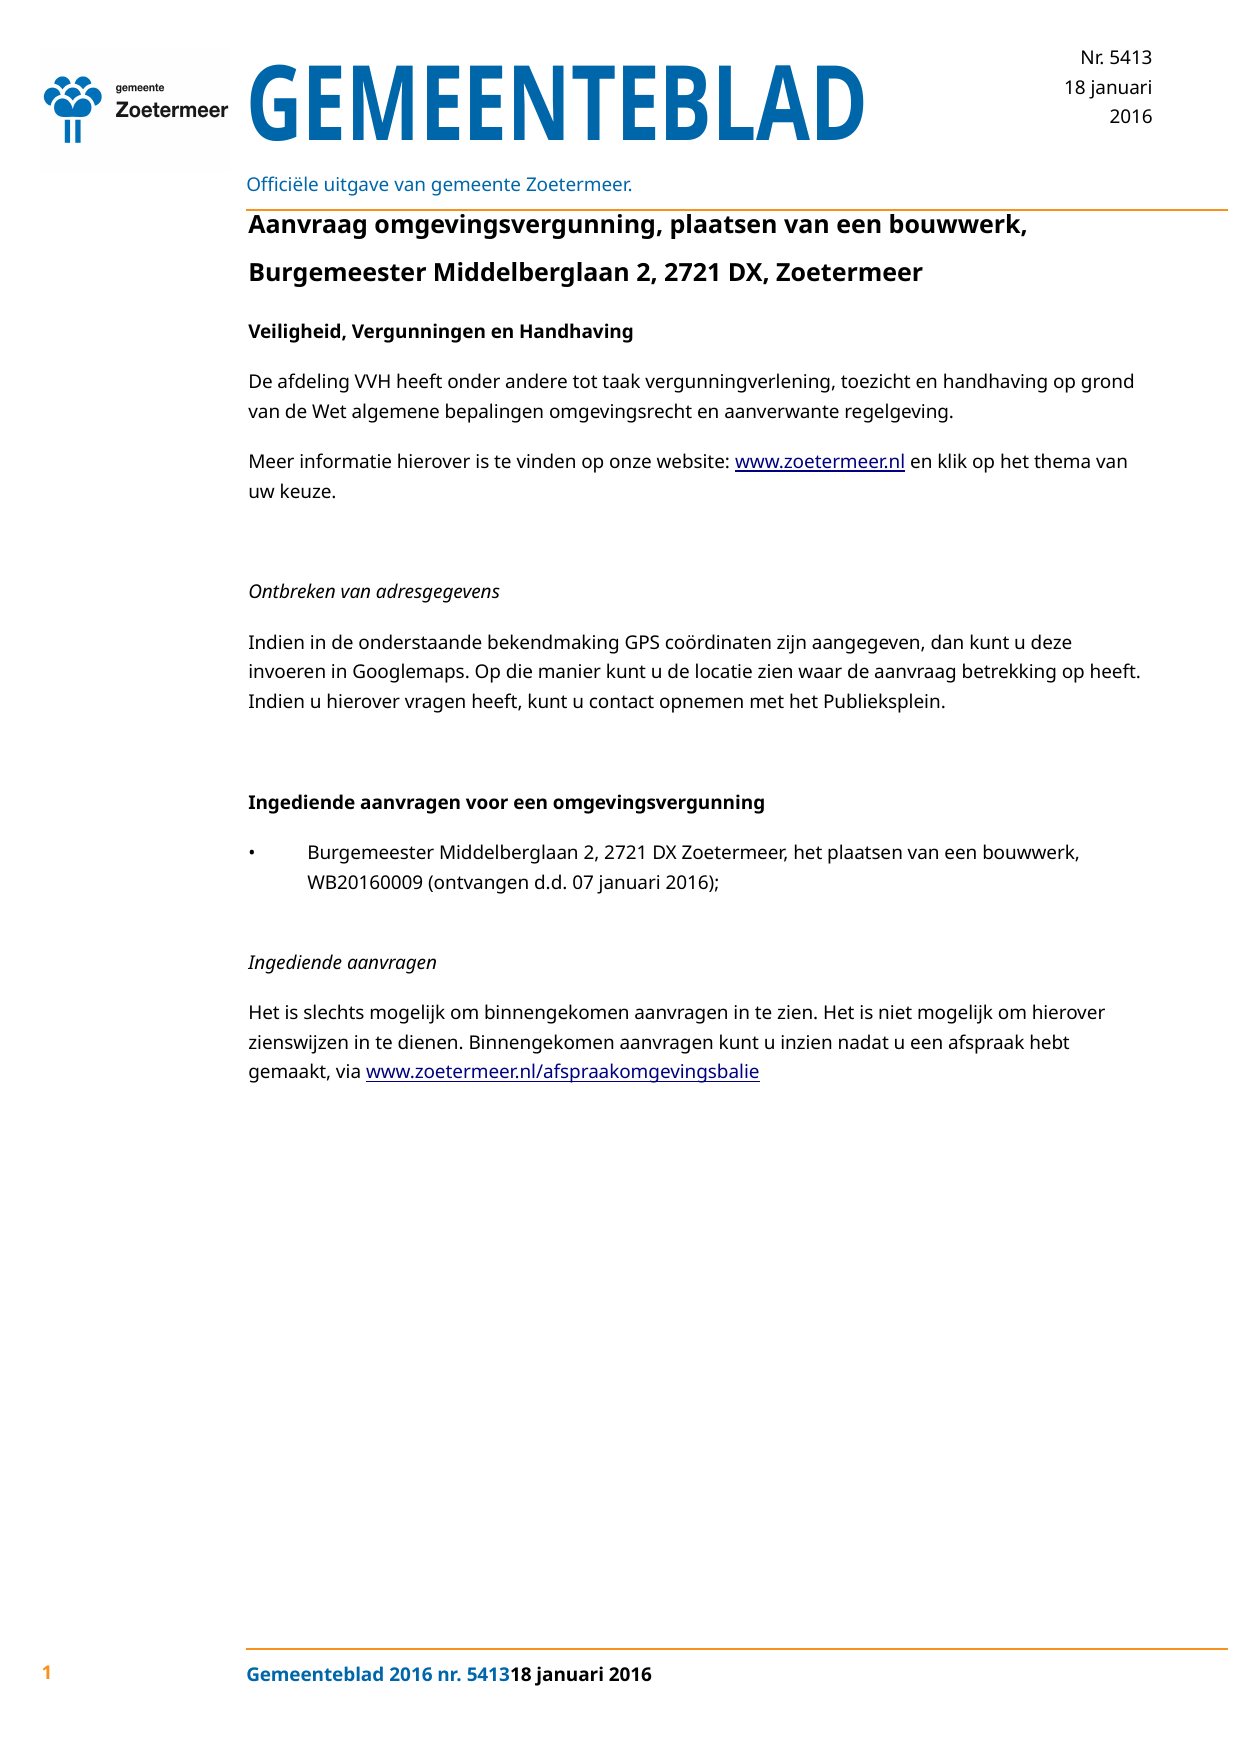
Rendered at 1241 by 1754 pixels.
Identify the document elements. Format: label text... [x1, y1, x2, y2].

picture [41, 47, 231, 172]
text De afdeling VVH heeft onder andere tot taak vergunningverlening, toezicht en handhaving op grond van de Wet algemene bepalingen omgevingsrecht en aanverwante regelgeving. [248, 368, 1152, 424]
text Indien in de onderstaande bekendmaking GPS coördinaten zijn aangegeven, dan kunt u deze invoeren in Googlemaps. Op die manier kunt u de locatie zien waar de aanvraag betrekking op heeft. Indien u hierover vragen heeft, kunt u contact opnemen met het Publieksplein. [248, 629, 1152, 714]
text Ingediende aanvragen voor een omgevingsvergunning [248, 789, 1152, 815]
list Burgemeester Middelberglaan 2, 2721 DX Zoetermeer, het plaatsen van een bouwwerk, WB20160009 (ontvangen d.d. 07 januari 2016); [248, 839, 1152, 895]
text Meer informatie hierover is te vinden op onze website: www.zoetermeer.nl en klik op het thema van uw keuze. [248, 448, 1152, 504]
text Ingediende aanvragen [248, 949, 1152, 975]
text Aanvraag omgevingsvergunning, plaatsen van een bouwwerk, Burgemeester Middelberglaan 2, 2721 DX, Zoetermeer [248, 211, 1152, 288]
text Veiligheid, Vergunningen en Handhaving [248, 318, 1152, 344]
text Ontbreken van adresgegevens [248, 579, 1152, 604]
text Het is slechts mogelijk om binnengekomen aanvragen in te zien. Het is niet mogelijk om hierover zienswijzen in te dienen. Binnengekomen aanvragen kunt u inzien nadat u een afspraak hebt gemaakt, via www.zoetermeer.nl/afspraakomgevingsbalie [248, 999, 1152, 1084]
